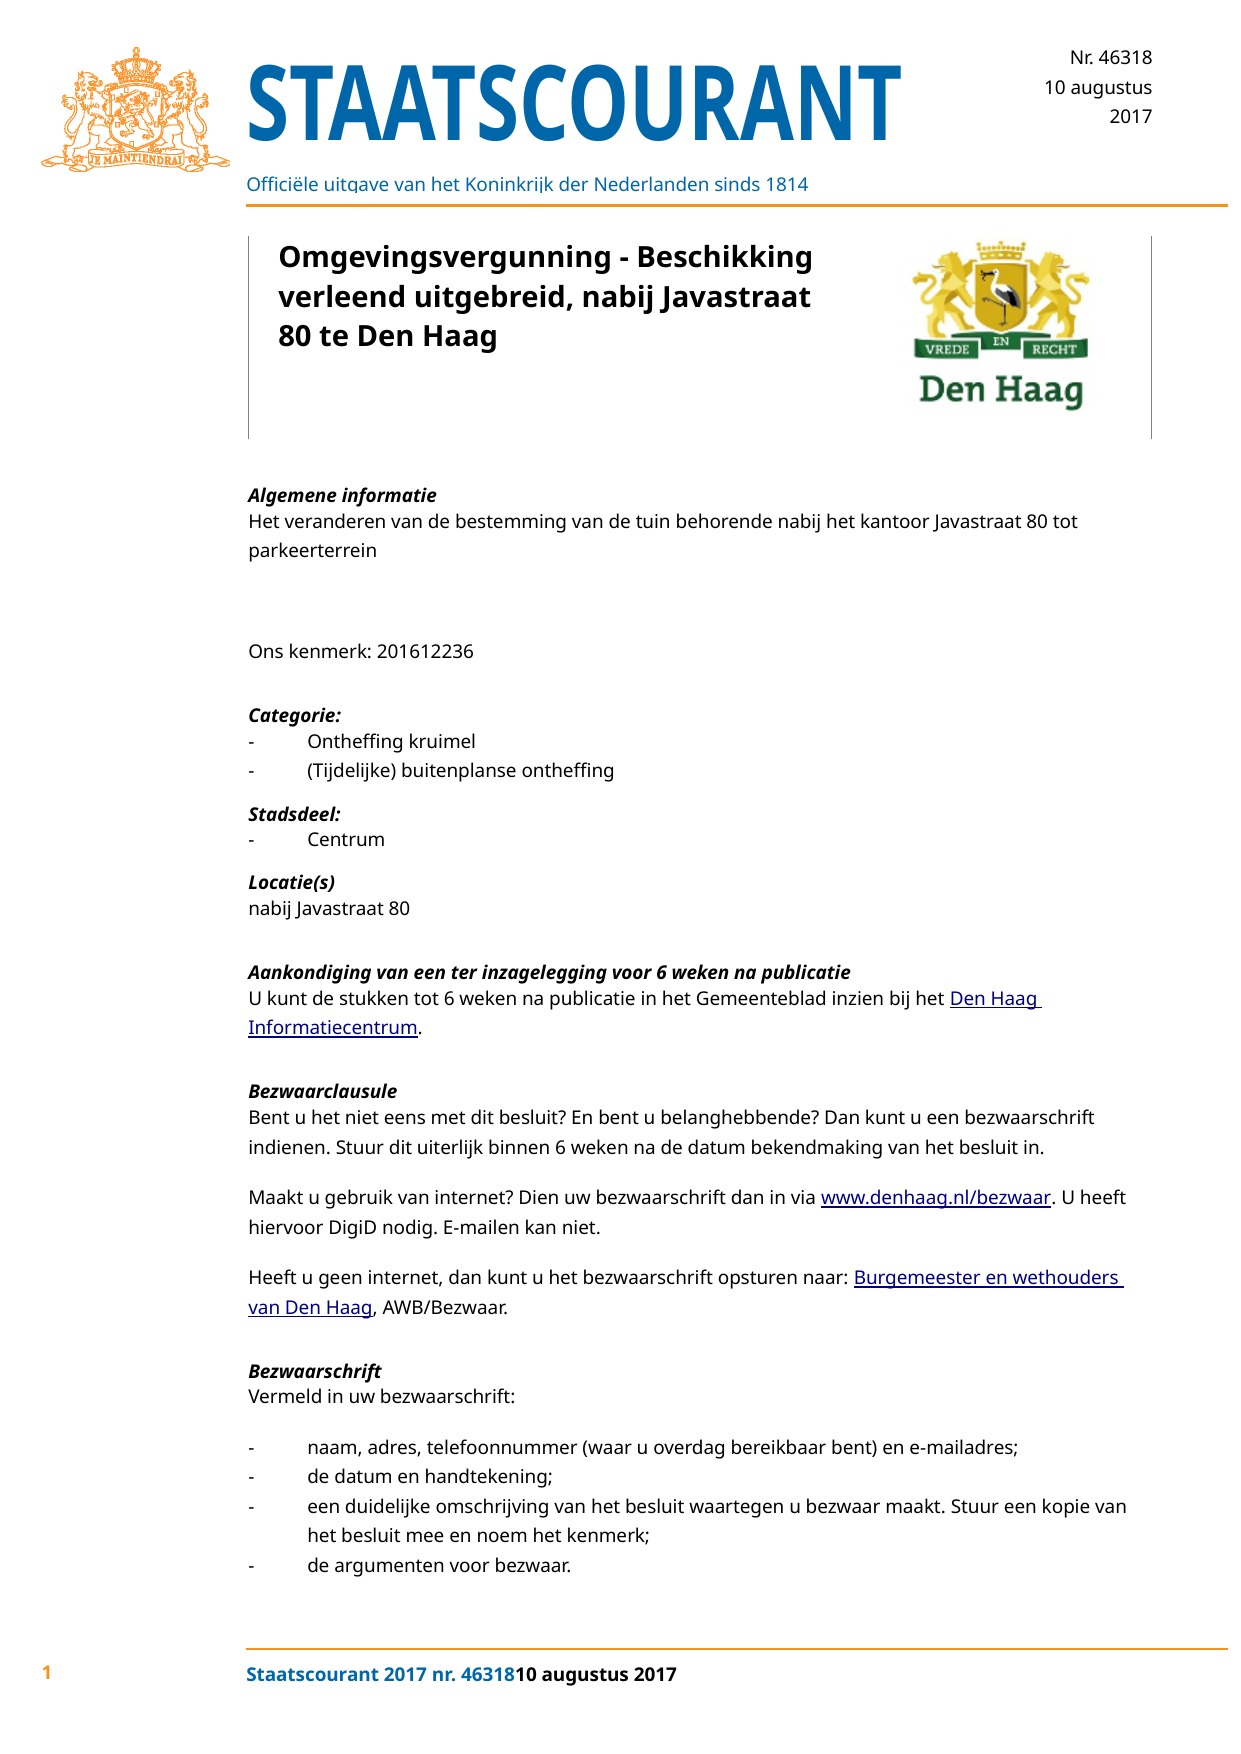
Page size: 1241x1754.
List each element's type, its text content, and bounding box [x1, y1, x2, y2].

text Ons kenmerk: 201612236 [248, 638, 1152, 664]
text Heeft u geen internet, dan kunt u het bezwaarschrift opsturen naar: Burgemeester en wethouders van Den Haag, AWB/Bezwaar. [248, 1264, 1152, 1319]
text Het veranderen van de bestemming van de tuin behorende nabij het kantoor Javastraat 80 tot parkeerterrein [248, 508, 1152, 563]
table_header [850, 414, 1151, 439]
text Bezwaarschrift [248, 1358, 1152, 1383]
list de datum en handtekening; [248, 1463, 1152, 1489]
text nabij Javastraat 80 [248, 895, 1152, 921]
table_header Omgevingsvergunning - Beschikking verleend uitgebreid, nabij Javastraat 80 te Den Haag [249, 236, 850, 439]
text Categorie: [248, 702, 1152, 728]
list een duidelijke omschrijving van het besluit waartegen u bezwaar maakt. Stuur een kopie van het besluit mee en noem het kenmerk; [248, 1493, 1152, 1548]
text U kunt de stukken tot 6 weken na publicatie in het Gemeenteblad inzien bij het Den Haag Informatiecentrum. [248, 985, 1152, 1040]
table_header [850, 236, 899, 413]
text Bent u het niet eens met dit besluit? En bent u belanghebbende? Dan kunt u een bezwaarschrift indienen. Stuur dit uiterlijk binnen 6 weken na de datum bekendmaking van het besluit in. [248, 1104, 1152, 1159]
list (Tijdelijke) buitenplanse ontheffing [248, 758, 1152, 783]
text Vermeld in uw bezwaarschrift: [248, 1383, 1152, 1409]
list naam, adres, telefoonnummer (waar u overdag bereikbaar bent) en e-mailadres; [248, 1434, 1152, 1460]
picture [899, 236, 1103, 414]
list de argumenten voor bezwaar. [248, 1552, 1152, 1578]
text Algemene informatie [248, 482, 1152, 508]
picture [41, 47, 231, 172]
text Aankondiging van een ter inzagelegging voor 6 weken na publicatie [248, 959, 1152, 985]
text Locatie(s) [248, 869, 1152, 895]
text Maakt u gebruik van internet? Dien uw bezwaarschrift dan in via www.denhaag.nl/bezwaar. U heeft hiervoor DigiD nodig. E-mailen kan niet. [248, 1184, 1152, 1239]
text Stadsdeel: [248, 801, 1152, 826]
list Ontheffing kruimel [248, 728, 1152, 754]
table_header [1103, 236, 1151, 413]
text Bezwaarclausule [248, 1078, 1152, 1104]
list Centrum [248, 826, 1152, 852]
